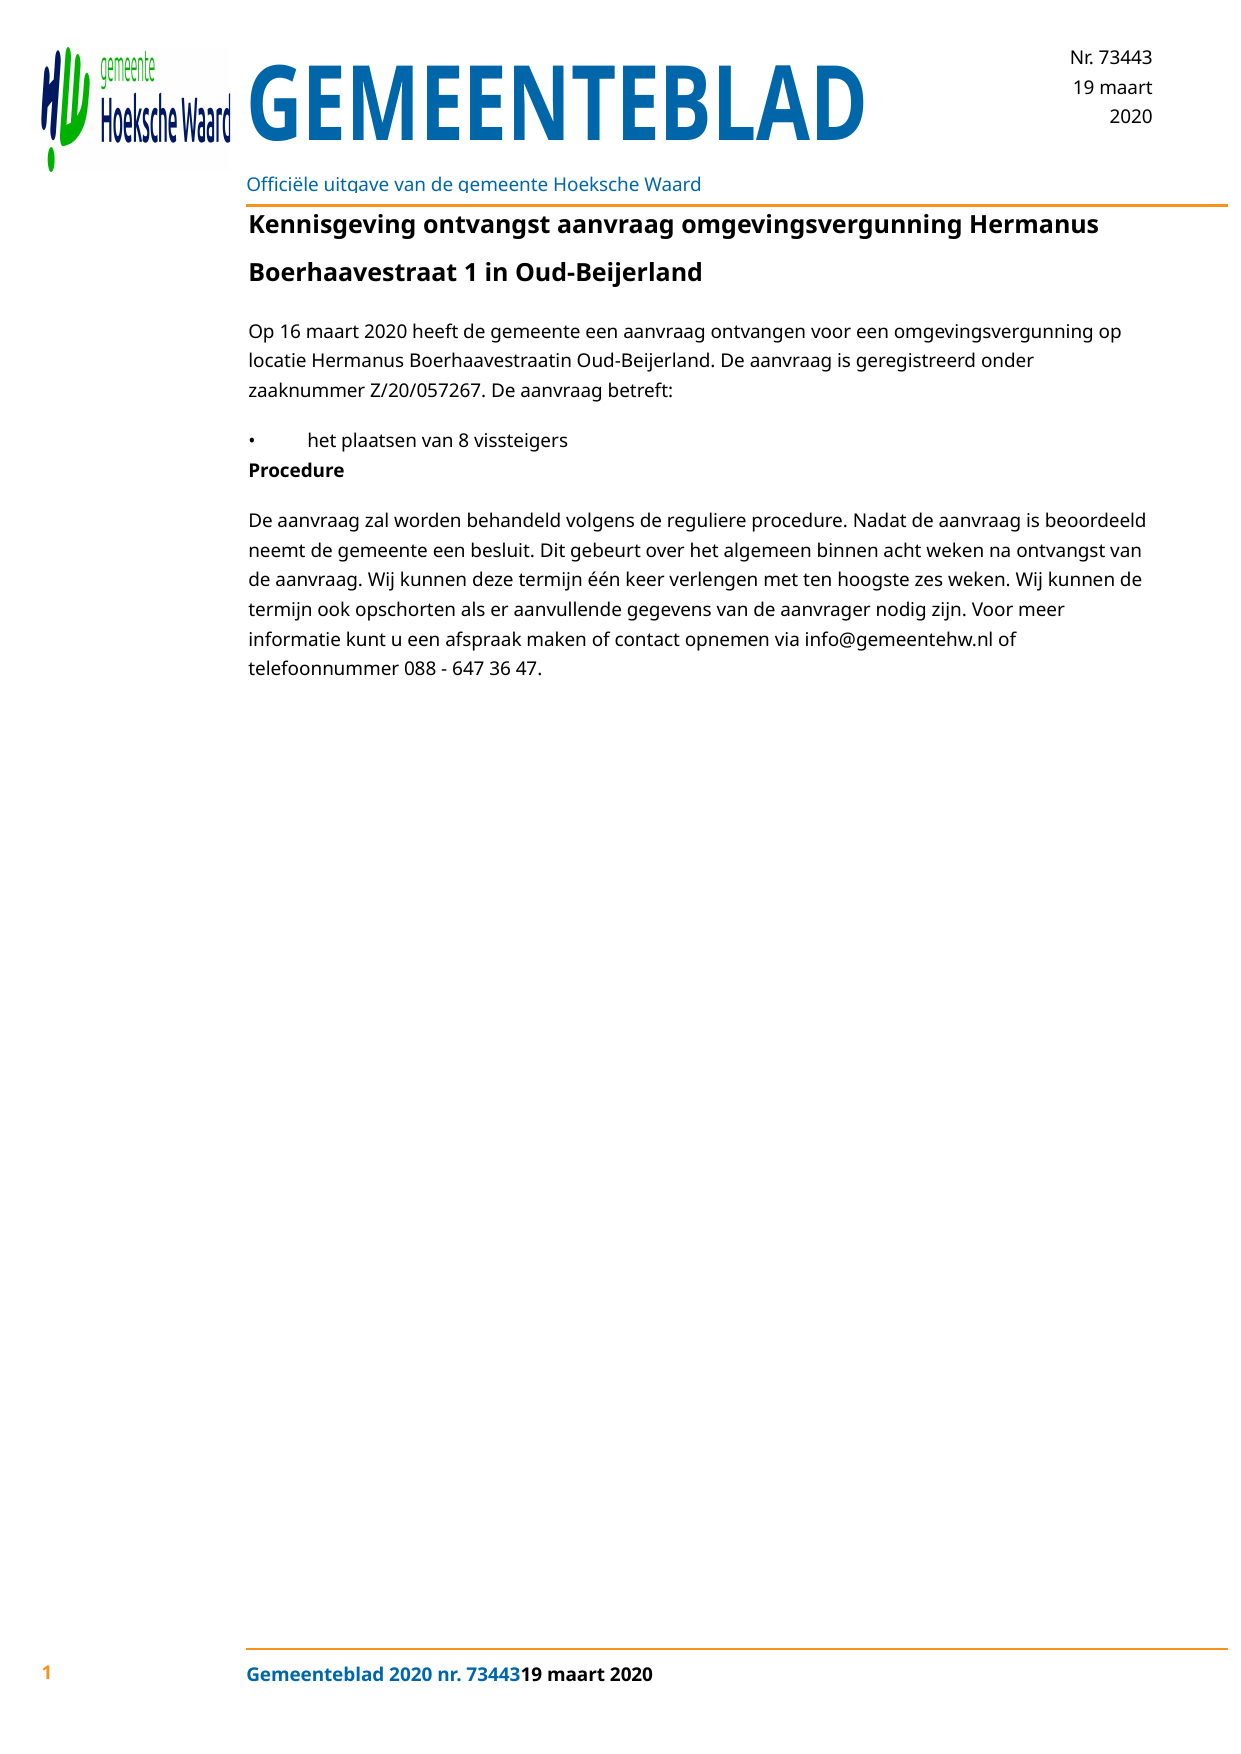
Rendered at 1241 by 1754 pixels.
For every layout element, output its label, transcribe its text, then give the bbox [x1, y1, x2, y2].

text De aanvraag zal worden behandeld volgens de reguliere procedure. Nadat de aanvraag is beoordeeld neemt de gemeente een besluit. Dit gebeurt over het algemeen binnen acht weken na ontvangst van de aanvraag. Wij kunnen deze termijn één keer verlengen met ten hoogste zes weken. Wij kunnen de termijn ook opschorten als er aanvullende gegevens van de aanvrager nodig zijn. Voor meer informatie kunt u een afspraak maken of contact opnemen via info@gemeentehw.nl of telefoonnummer 088 - 647 36 47. [248, 507, 1152, 681]
picture [41, 47, 231, 172]
text Op 16 maart 2020 heeft de gemeente een aanvraag ontvangen voor een omgevingsvergunning op locatie Hermanus Boerhaavestraatin Oud-Beijerland. De aanvraag is geregistreerd onder zaaknummer Z/20/057267. De aanvraag betreft: [248, 318, 1152, 403]
list het plaatsen van 8 vissteigers [248, 427, 1152, 453]
text Procedure [248, 457, 1152, 483]
text Kennisgeving ontvangst aanvraag omgevingsvergunning Hermanus Boerhaavestraat 1 in Oud-Beijerland [248, 207, 1152, 288]
